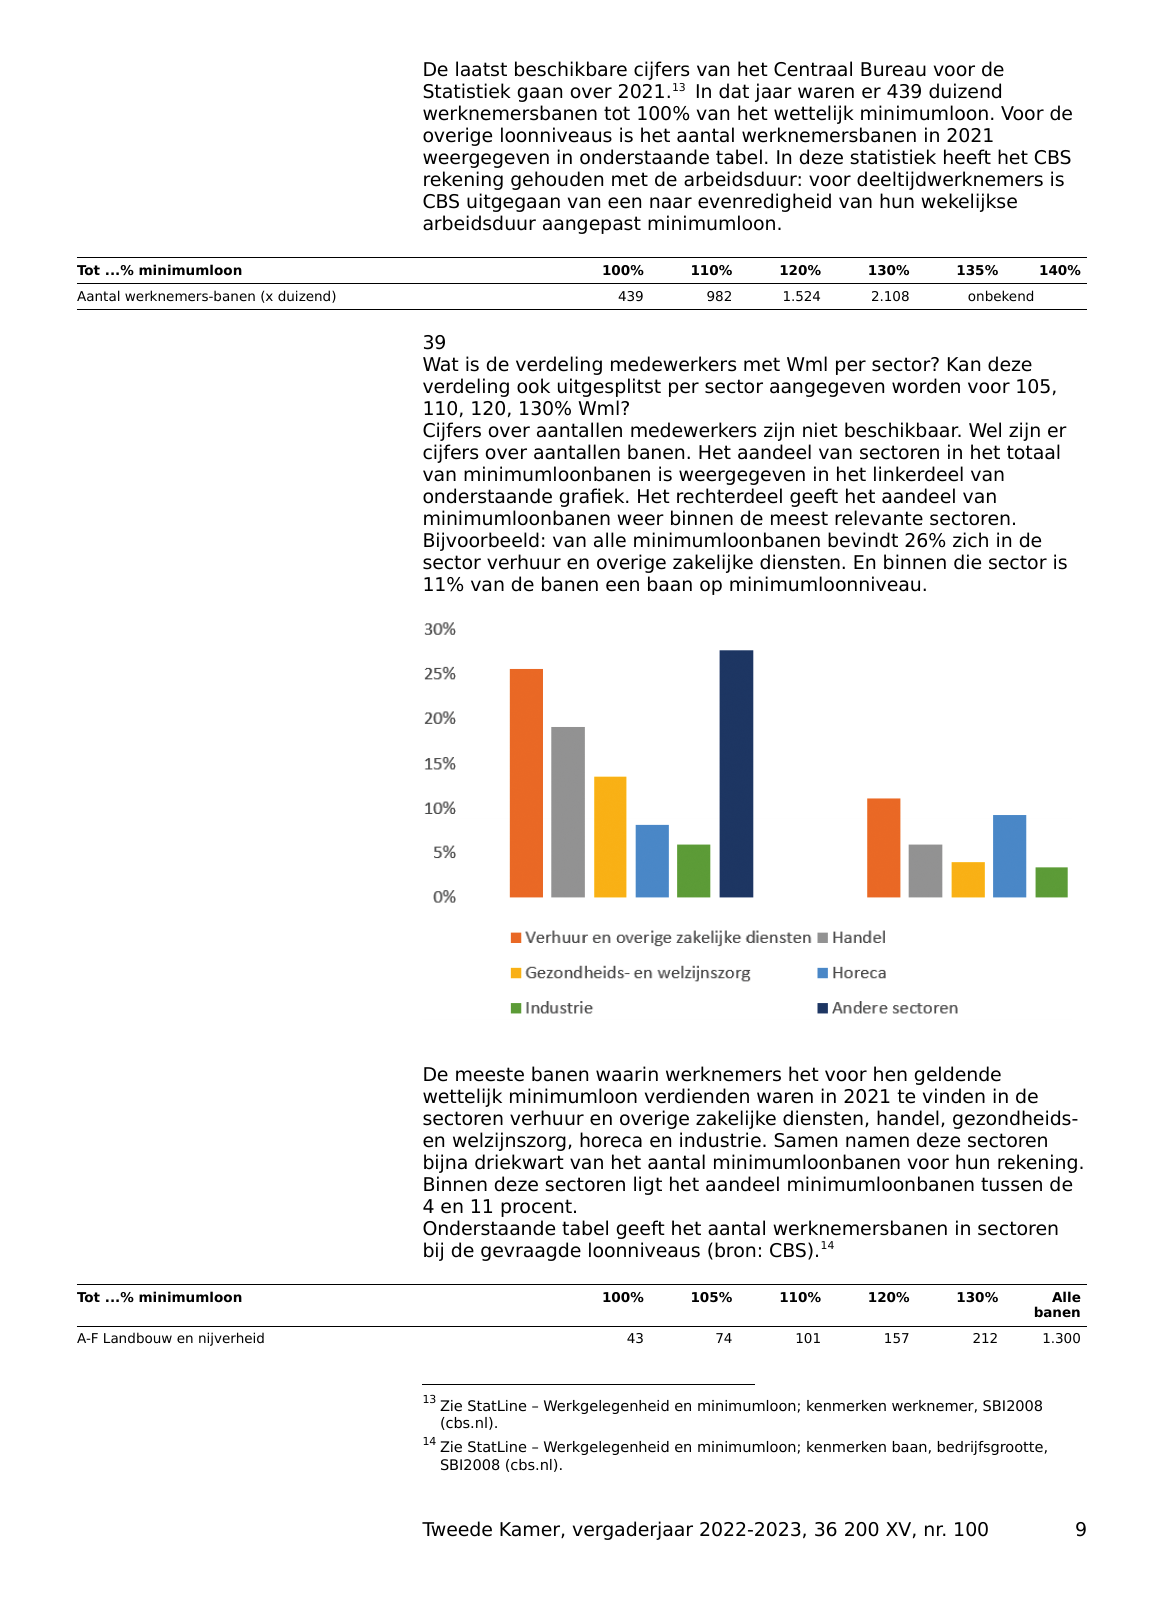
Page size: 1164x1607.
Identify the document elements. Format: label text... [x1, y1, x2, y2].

text Zie StatLine – Werkgelegenheid en minimumloon; kenmerken werknemer, SBI2008 (cbs.nl). [422, 1393, 1087, 1432]
text Zie StatLine – Werkgelegenheid en minimumloon; kenmerken baan, bedrijfsgrootte, SBI2008 (cbs.nl). [422, 1435, 1087, 1474]
table_cell onbekend [915, 284, 1087, 309]
table_cell 982 [650, 284, 738, 309]
table_header 130% [827, 258, 915, 283]
table_header Tot ...% minimumloon [77, 258, 561, 283]
table_header 105% [650, 1285, 738, 1326]
text 39 [422, 332, 1087, 354]
table_cell 212 [915, 1327, 1004, 1347]
table_header Tot ...% minimumloon [77, 1285, 561, 1326]
table_cell Aantal werknemers-banen (x duizend) [77, 284, 561, 309]
table_cell A-F Landbouw en nijverheid [77, 1327, 561, 1347]
table_header 110% [738, 1285, 827, 1326]
text Onderstaande tabel geeft het aantal werknemersbanen in sectoren bij de gevraagde loonniveaus (bron: CBS). [422, 1218, 1087, 1262]
text De laatst beschikbare cijfers van het Centraal Bureau voor de Statistiek gaan over 2021. In dat jaar waren er 439 duizend werknemersbanen tot 100% van het wettelijk minimumloon. Voor de overige loonniveaus is het aantal werknemersbanen in 2021 weergegeven in onderstaande tabel. In deze statistiek heeft het CBS rekening gehouden met de arbeidsduur: voor deeltijdwerknemers is CBS uitgegaan van een naar evenredigheid van hun wekelijkse arbeidsduur aangepast minimumloon. [422, 59, 1087, 235]
table_header 100% [561, 1285, 649, 1326]
table_header Alle banen [1004, 1285, 1087, 1326]
table_cell 1.524 [738, 284, 827, 309]
table_cell 439 [561, 284, 649, 309]
table_header 120% [738, 258, 827, 283]
table_cell 157 [827, 1327, 915, 1347]
table_header 110% [650, 258, 738, 283]
table_header 130% [915, 1285, 1004, 1326]
table_cell 2.108 [827, 284, 915, 309]
text Cijfers over aantallen medewerkers zijn niet beschikbaar. Wel zijn er cijfers over aantallen banen. Het aandeel van sectoren in het totaal van minimumloonbanen is weergegeven in het linkerdeel van onderstaande grafiek. Het rechterdeel geeft het aandeel van minimumloonbanen weer binnen de meest relevante sectoren. Bijvoorbeeld: van alle minimumloonbanen bevindt 26% zich in de sector verhuur en overige zakelijke diensten. En binnen die sector is 11% van de banen een baan op minimumloonniveau. [422, 420, 1087, 596]
text Wat is de verdeling medewerkers met Wml per sector? Kan deze verdeling ook uitgesplitst per sector aangegeven worden voor 105, 110, 120, 130% Wml? [422, 354, 1087, 420]
table_header 140% [1004, 258, 1087, 283]
table_cell 101 [738, 1327, 827, 1347]
text De meeste banen waarin werknemers het voor hen geldende wettelijk minimumloon verdienden waren in 2021 te vinden in de sectoren verhuur en overige zakelijke diensten, handel, gezondheids- en welzijnszorg, horeca en industrie. Samen namen deze sectoren bijna driekwart van het aantal minimumloonbanen voor hun rekening. Binnen deze sectoren ligt het aandeel minimumloonbanen tussen de 4 en 11 procent. [422, 1064, 1087, 1218]
table_cell 43 [561, 1327, 649, 1347]
table_header 120% [827, 1285, 915, 1326]
table_cell 74 [650, 1327, 738, 1347]
table_cell 1.300 [1004, 1327, 1087, 1347]
table_header 135% [915, 258, 1004, 283]
table_header 100% [561, 258, 649, 283]
picture [422, 618, 1072, 1020]
